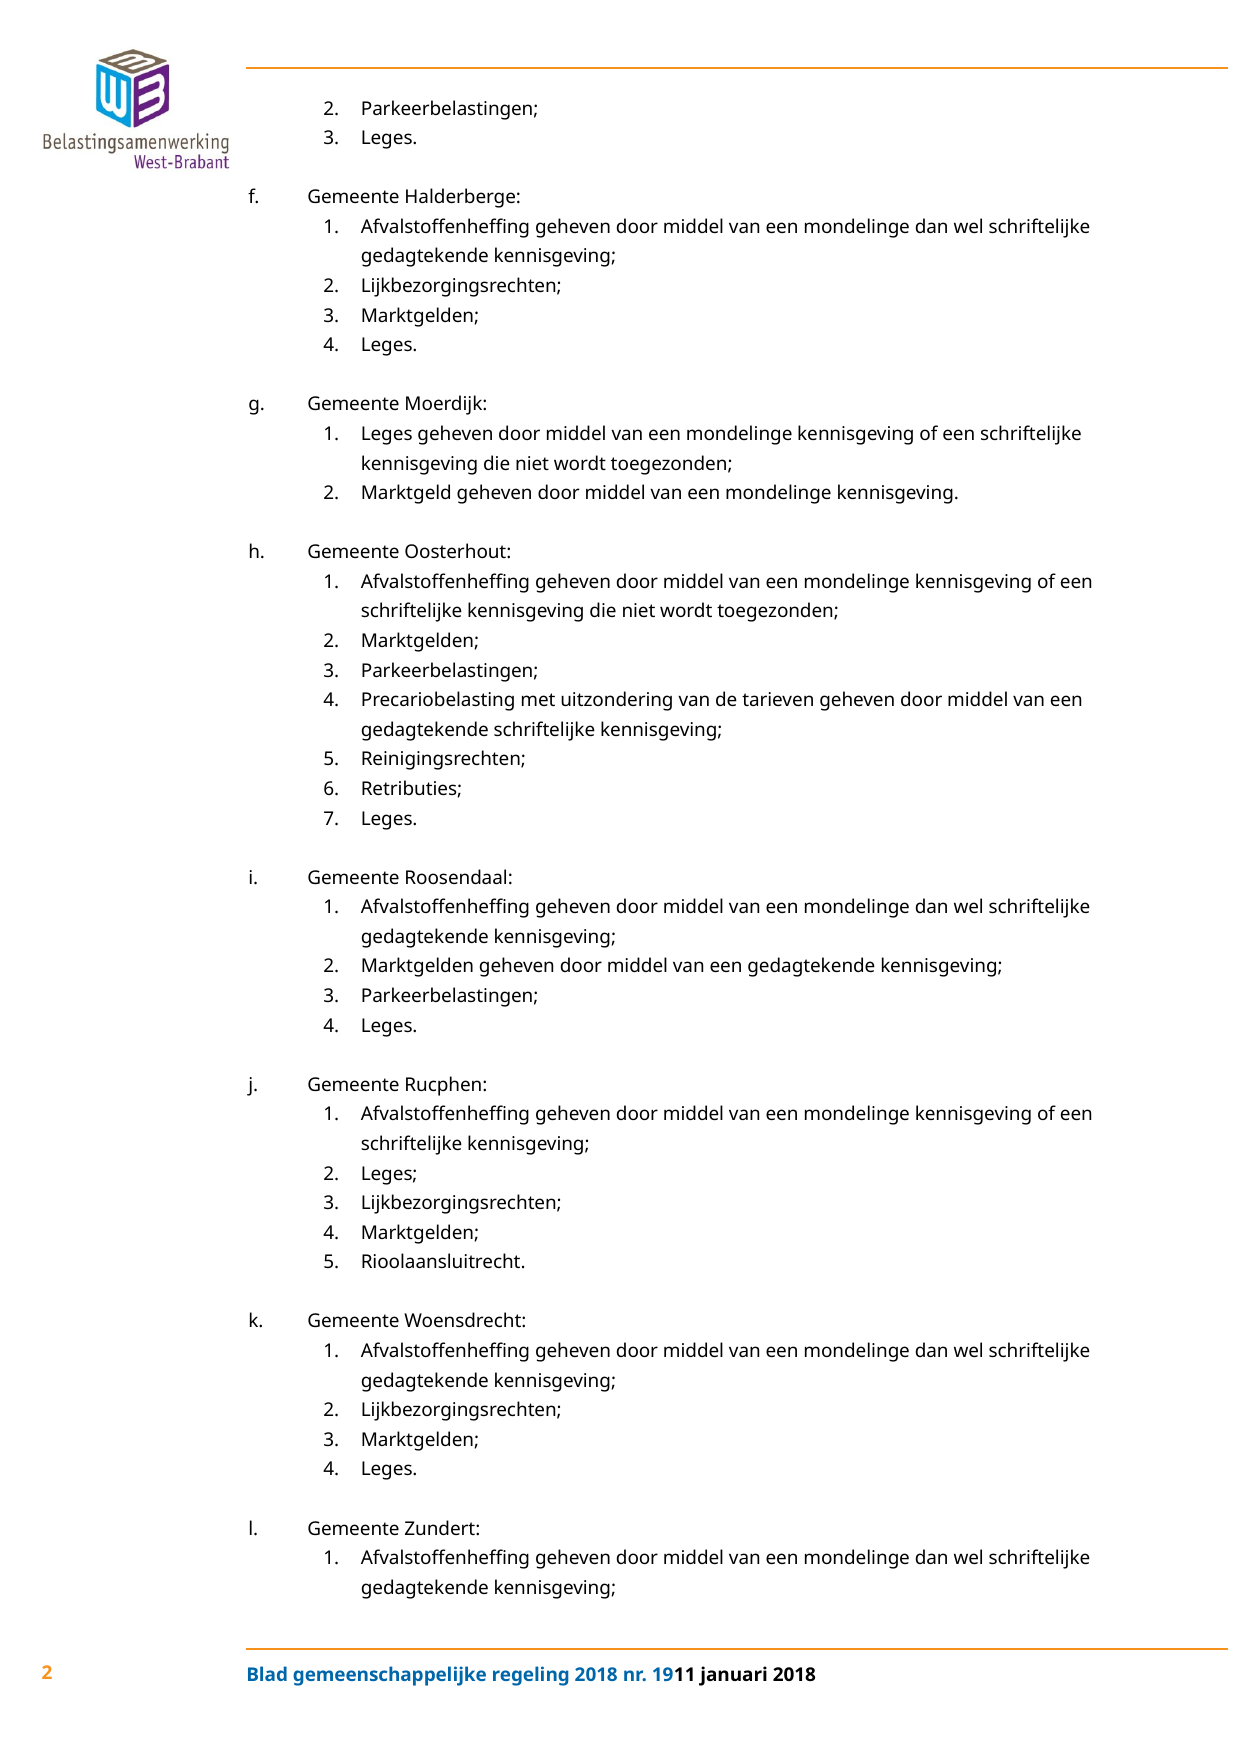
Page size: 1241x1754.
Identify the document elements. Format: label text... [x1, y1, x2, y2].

list Afvalstoffenheffing geheven door middel van een mondelinge kennisgeving of een schriftelijke kennisgeving die niet wordt toegezonden; [323, 568, 1152, 623]
list Rioolaansluitrecht. [323, 1248, 1152, 1274]
list Marktgelden; [323, 1426, 1152, 1452]
list Reinigingsrechten; [323, 746, 1152, 771]
list Leges. [323, 1456, 1152, 1481]
picture [41, 47, 231, 172]
list Leges. [323, 124, 1152, 150]
list Leges; [323, 1160, 1152, 1186]
list Leges. [323, 1012, 1152, 1038]
list Gemeente Moerdijk: [248, 391, 1152, 416]
list Marktgelden; [323, 627, 1152, 653]
list Gemeente Halderberge: [248, 183, 1152, 209]
list Gemeente Oosterhout: [248, 538, 1152, 564]
list Lijkbezorgingsrechten; [323, 1189, 1152, 1215]
list Leges. [323, 331, 1152, 357]
list Afvalstoffenheffing geheven door middel van een mondelinge dan wel schriftelijke gedagtekende kennisgeving; [323, 893, 1152, 949]
list Marktgeld geheven door middel van een mondelinge kennisgeving. [323, 479, 1152, 505]
list Afvalstoffenheffing geheven door middel van een mondelinge dan wel schriftelijke gedagtekende kennisgeving; [323, 1544, 1152, 1600]
list Parkeerbelastingen; [323, 95, 1152, 121]
list Gemeente Roosendaal: [248, 864, 1152, 890]
list Lijkbezorgingsrechten; [323, 1396, 1152, 1422]
list Marktgelden; [323, 1219, 1152, 1245]
list Marktgelden; [323, 302, 1152, 328]
list Retributies; [323, 775, 1152, 801]
list Gemeente Zundert: [248, 1515, 1152, 1541]
list Afvalstoffenheffing geheven door middel van een mondelinge dan wel schriftelijke gedagtekende kennisgeving; [323, 213, 1152, 268]
list Parkeerbelastingen; [323, 657, 1152, 683]
list Afvalstoffenheffing geheven door middel van een mondelinge dan wel schriftelijke gedagtekende kennisgeving; [323, 1337, 1152, 1393]
list Afvalstoffenheffing geheven door middel van een mondelinge kennisgeving of een schriftelijke kennisgeving; [323, 1101, 1152, 1156]
list Leges. [323, 805, 1152, 831]
list Marktgelden geheven door middel van een gedagtekende kennisgeving; [323, 953, 1152, 978]
list Leges geheven door middel van een mondelinge kennisgeving of een schriftelijke kennisgeving die niet wordt toegezonden; [323, 420, 1152, 476]
list Lijkbezorgingsrechten; [323, 272, 1152, 298]
list Parkeerbelastingen; [323, 982, 1152, 1008]
list Gemeente Woensdrecht: [248, 1308, 1152, 1333]
list Gemeente Rucphen: [248, 1071, 1152, 1097]
list Precariobelasting met uitzondering van de tarieven geheven door middel van een gedagtekende schriftelijke kennisgeving; [323, 686, 1152, 742]
